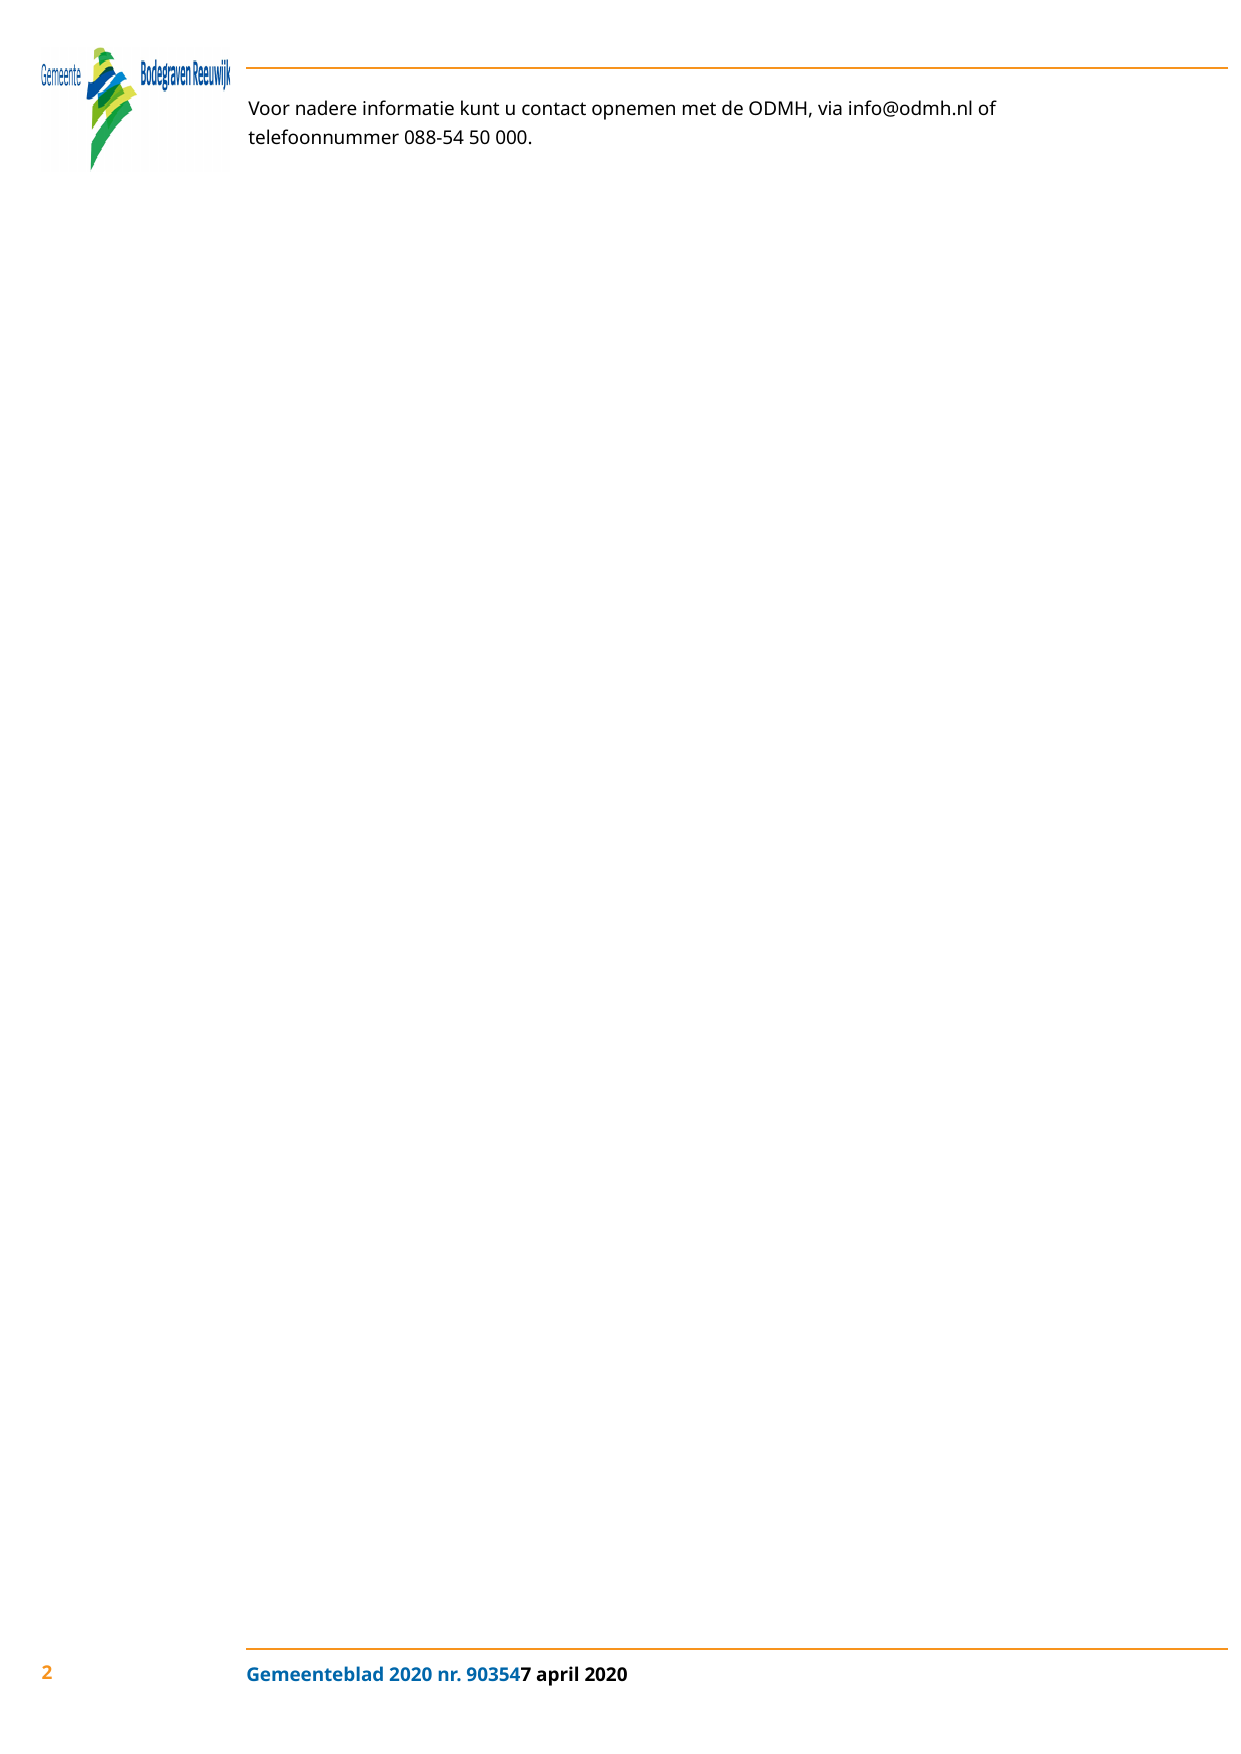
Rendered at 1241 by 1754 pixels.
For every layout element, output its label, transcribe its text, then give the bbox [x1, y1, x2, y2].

picture [41, 47, 231, 172]
text Voor nadere informatie kunt u contact opnemen met de ODMH, via info@odmh.nl of telefoonnummer 088-54 50 000. [248, 95, 1152, 150]
